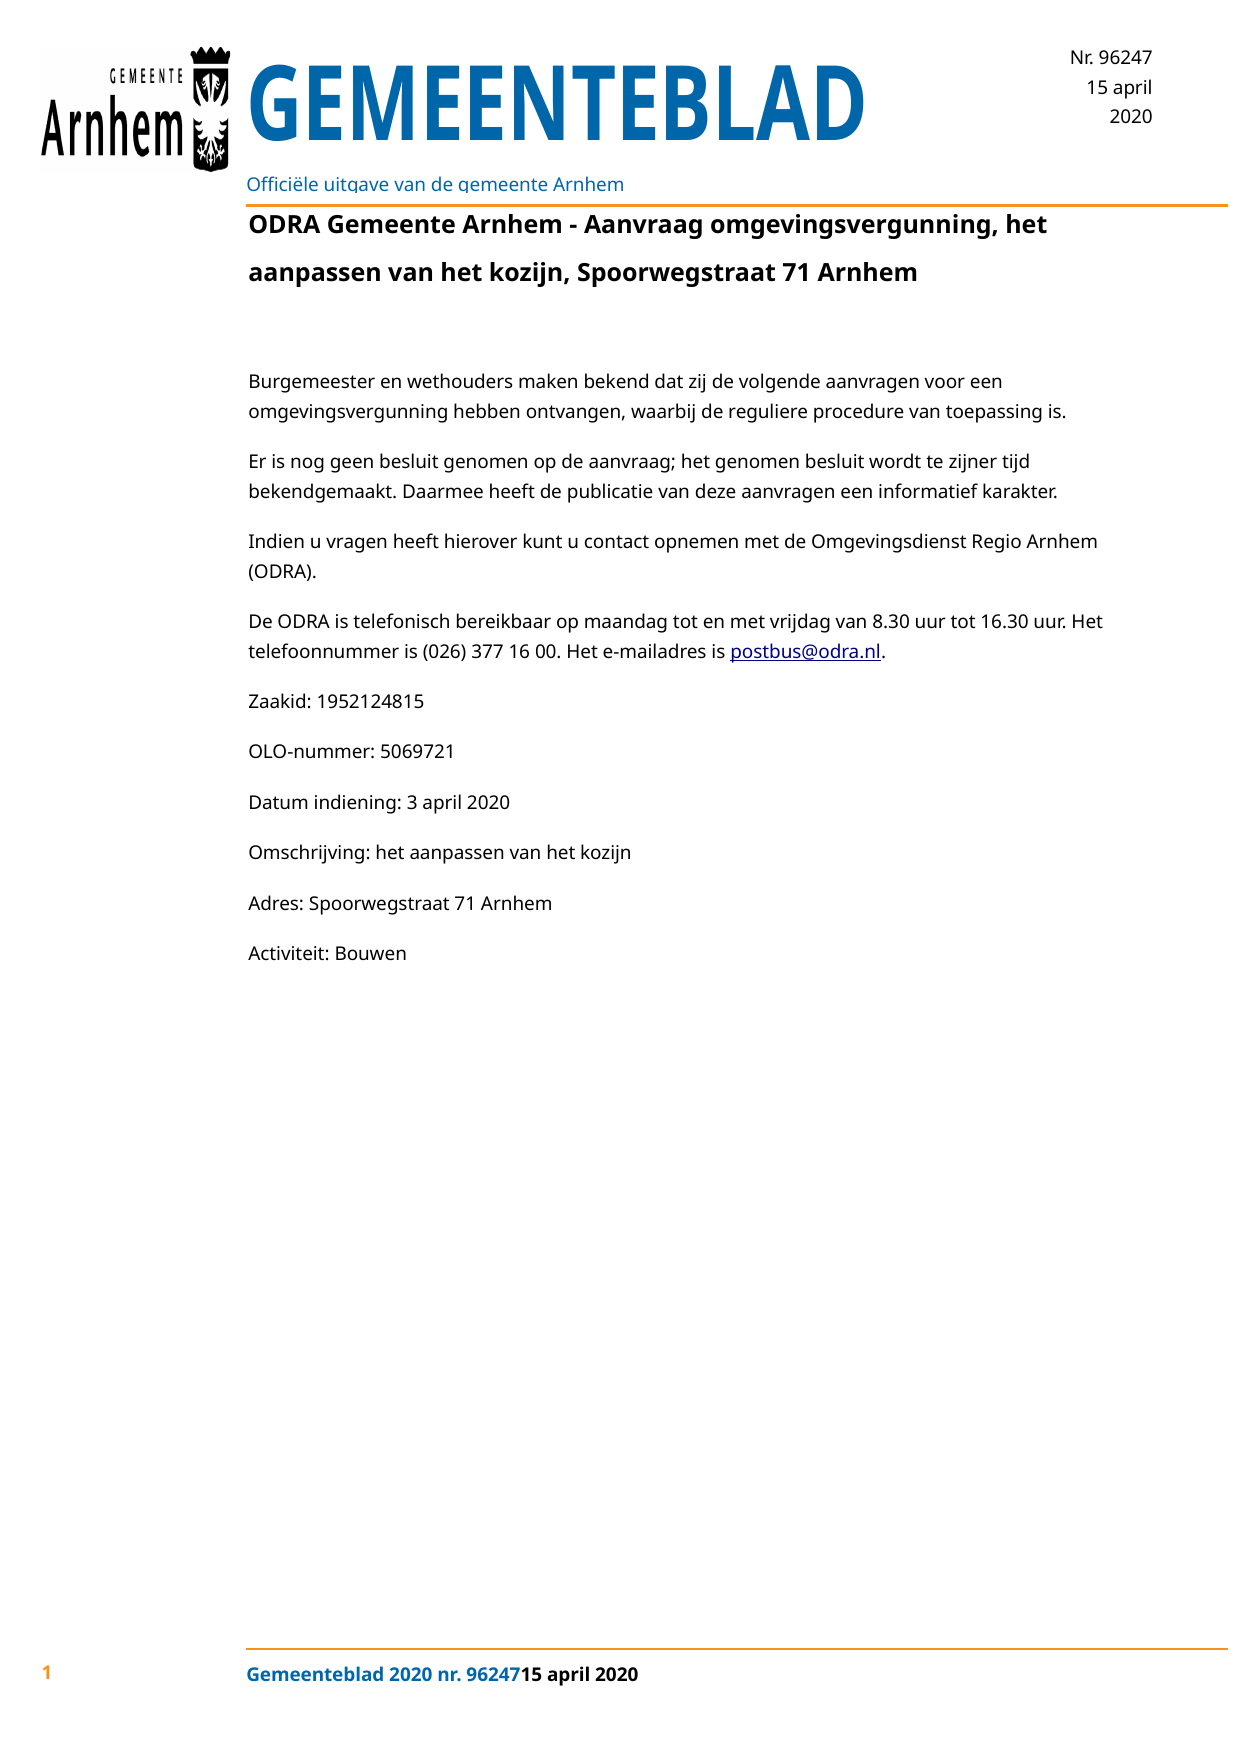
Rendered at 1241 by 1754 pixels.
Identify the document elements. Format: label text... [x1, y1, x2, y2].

picture [41, 47, 231, 172]
text OLO-nummer: 5069721 [248, 739, 1152, 764]
text Activiteit: Bouwen [248, 940, 1152, 966]
text Indien u vragen heeft hierover kunt u contact opnemen met de Omgevingsdienst Regio Arnhem (ODRA). [248, 528, 1152, 584]
text Zaakid: 1952124815 [248, 688, 1152, 714]
text Burgemeester en wethouders maken bekend dat zij de volgende aanvragen voor een omgevingsvergunning hebben ontvangen, waarbij de reguliere procedure van toepassing is. [248, 368, 1152, 424]
text Er is nog geen besluit genomen op de aanvraag; het genomen besluit wordt te zijner tijd bekendgemaakt. Daarmee heeft de publicatie van deze aanvragen een informatief karakter. [248, 448, 1152, 504]
text De ODRA is telefonisch bereikbaar op maandag tot en met vrijdag van 8.30 uur tot 16.30 uur. Het telefoonnummer is (026) 377 16 00. Het e-mailadres is postbus@odra.nl. [248, 608, 1152, 664]
text Datum indiening: 3 april 2020 [248, 789, 1152, 815]
text Adres: Spoorwegstraat 71 Arnhem [248, 890, 1152, 916]
text Omschrijving: het aanpassen van het kozijn [248, 839, 1152, 865]
text ODRA Gemeente Arnhem - Aanvraag omgevingsvergunning, het aanpassen van het kozijn, Spoorwegstraat 71 Arnhem [248, 207, 1152, 288]
